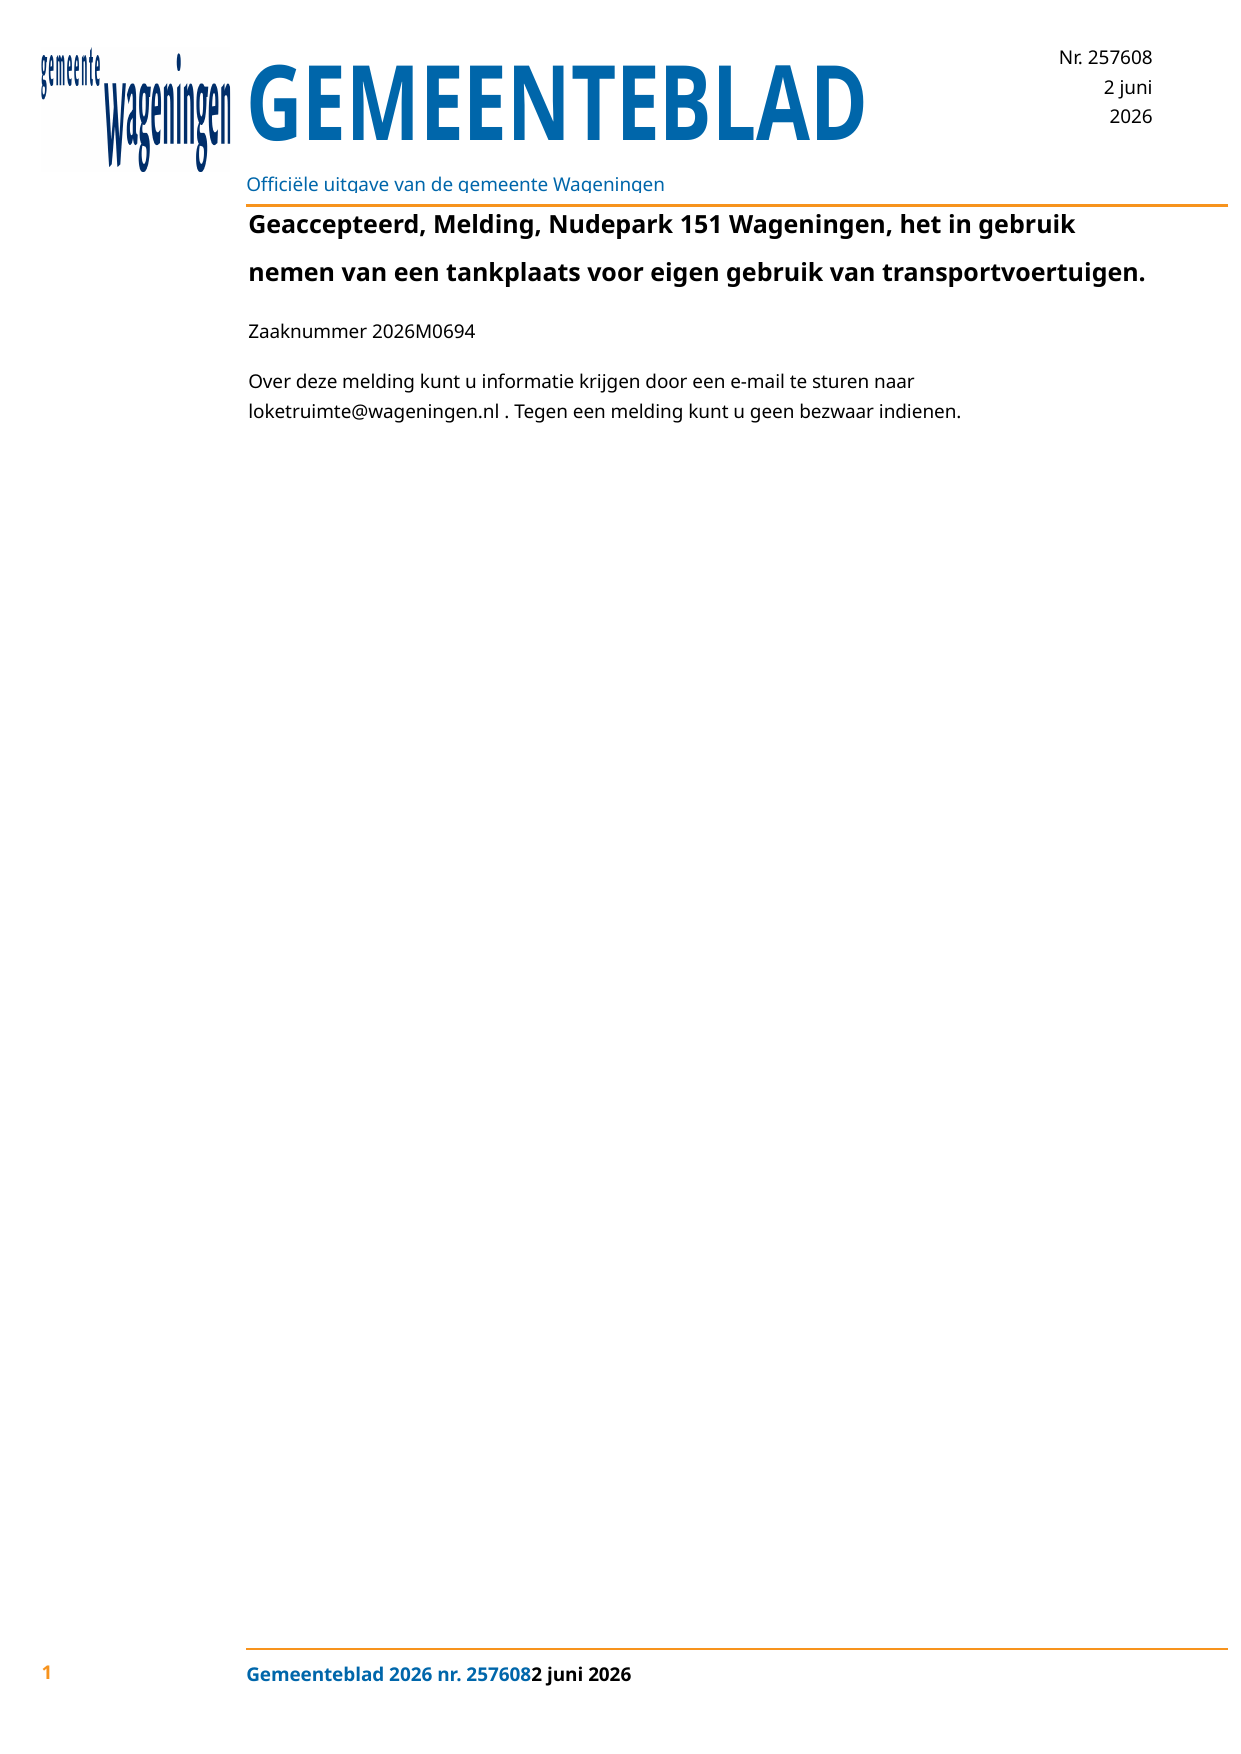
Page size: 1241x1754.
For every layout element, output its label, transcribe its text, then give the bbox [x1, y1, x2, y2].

text Geaccepteerd, Melding, Nudepark 151 Wageningen, het in gebruik nemen van een tankplaats voor eigen gebruik van transportvoertuigen. [248, 207, 1152, 288]
picture [41, 47, 231, 172]
text Zaaknummer 2026M0694 [248, 318, 1152, 344]
text Over deze melding kunt u informatie krijgen door een e-mail te sturen naar loketruimte@wageningen.nl . Tegen een melding kunt u geen bezwaar indienen. [248, 368, 1152, 424]
